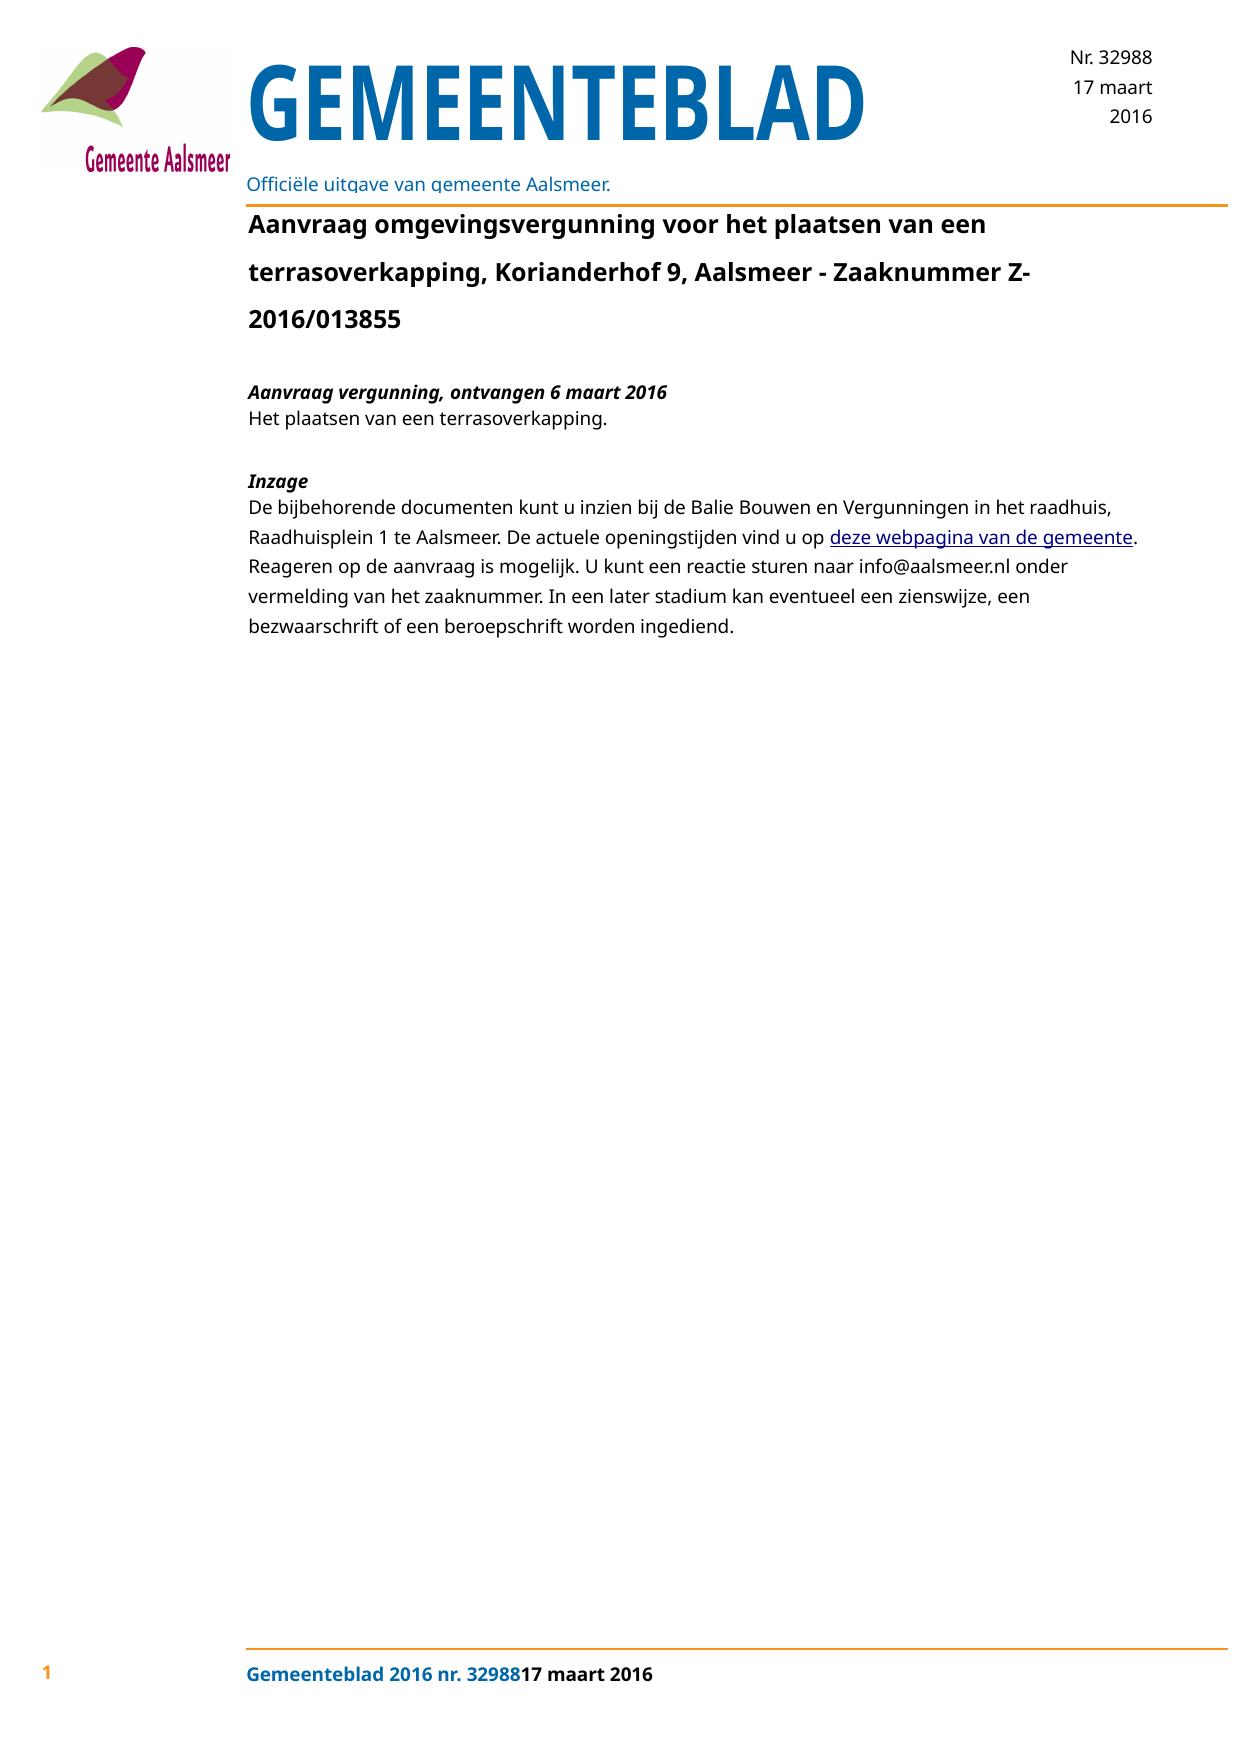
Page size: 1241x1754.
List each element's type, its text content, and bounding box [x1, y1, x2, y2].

text Aanvraag omgevingsvergunning voor het plaatsen van een terrasoverkapping, Korianderhof 9, Aalsmeer - Zaaknummer Z-2016/013855 [248, 207, 1152, 336]
text ​ [248, 663, 1152, 689]
text Het plaatsen van een terrasoverkapping. [248, 405, 1152, 431]
text De bijbehorende documenten kunt u inzien bij de Balie Bouwen en Vergunningen in het raadhuis, Raadhuisplein 1 te Aalsmeer. De actuele openingstijden vind u op deze webpagina van de gemeente. Reageren op de aanvraag is mogelijk. U kunt een reactie sturen naar info@aalsmeer.nl onder vermelding van het zaaknummer. In een later stadium kan eventueel een zienswijze, een bezwaarschrift of een beroepschrift worden ingediend. [248, 494, 1152, 638]
text Inzage [248, 469, 1152, 494]
picture [41, 47, 231, 172]
text Aanvraag vergunning, ontvangen 6 maart 2016 [248, 379, 1152, 405]
